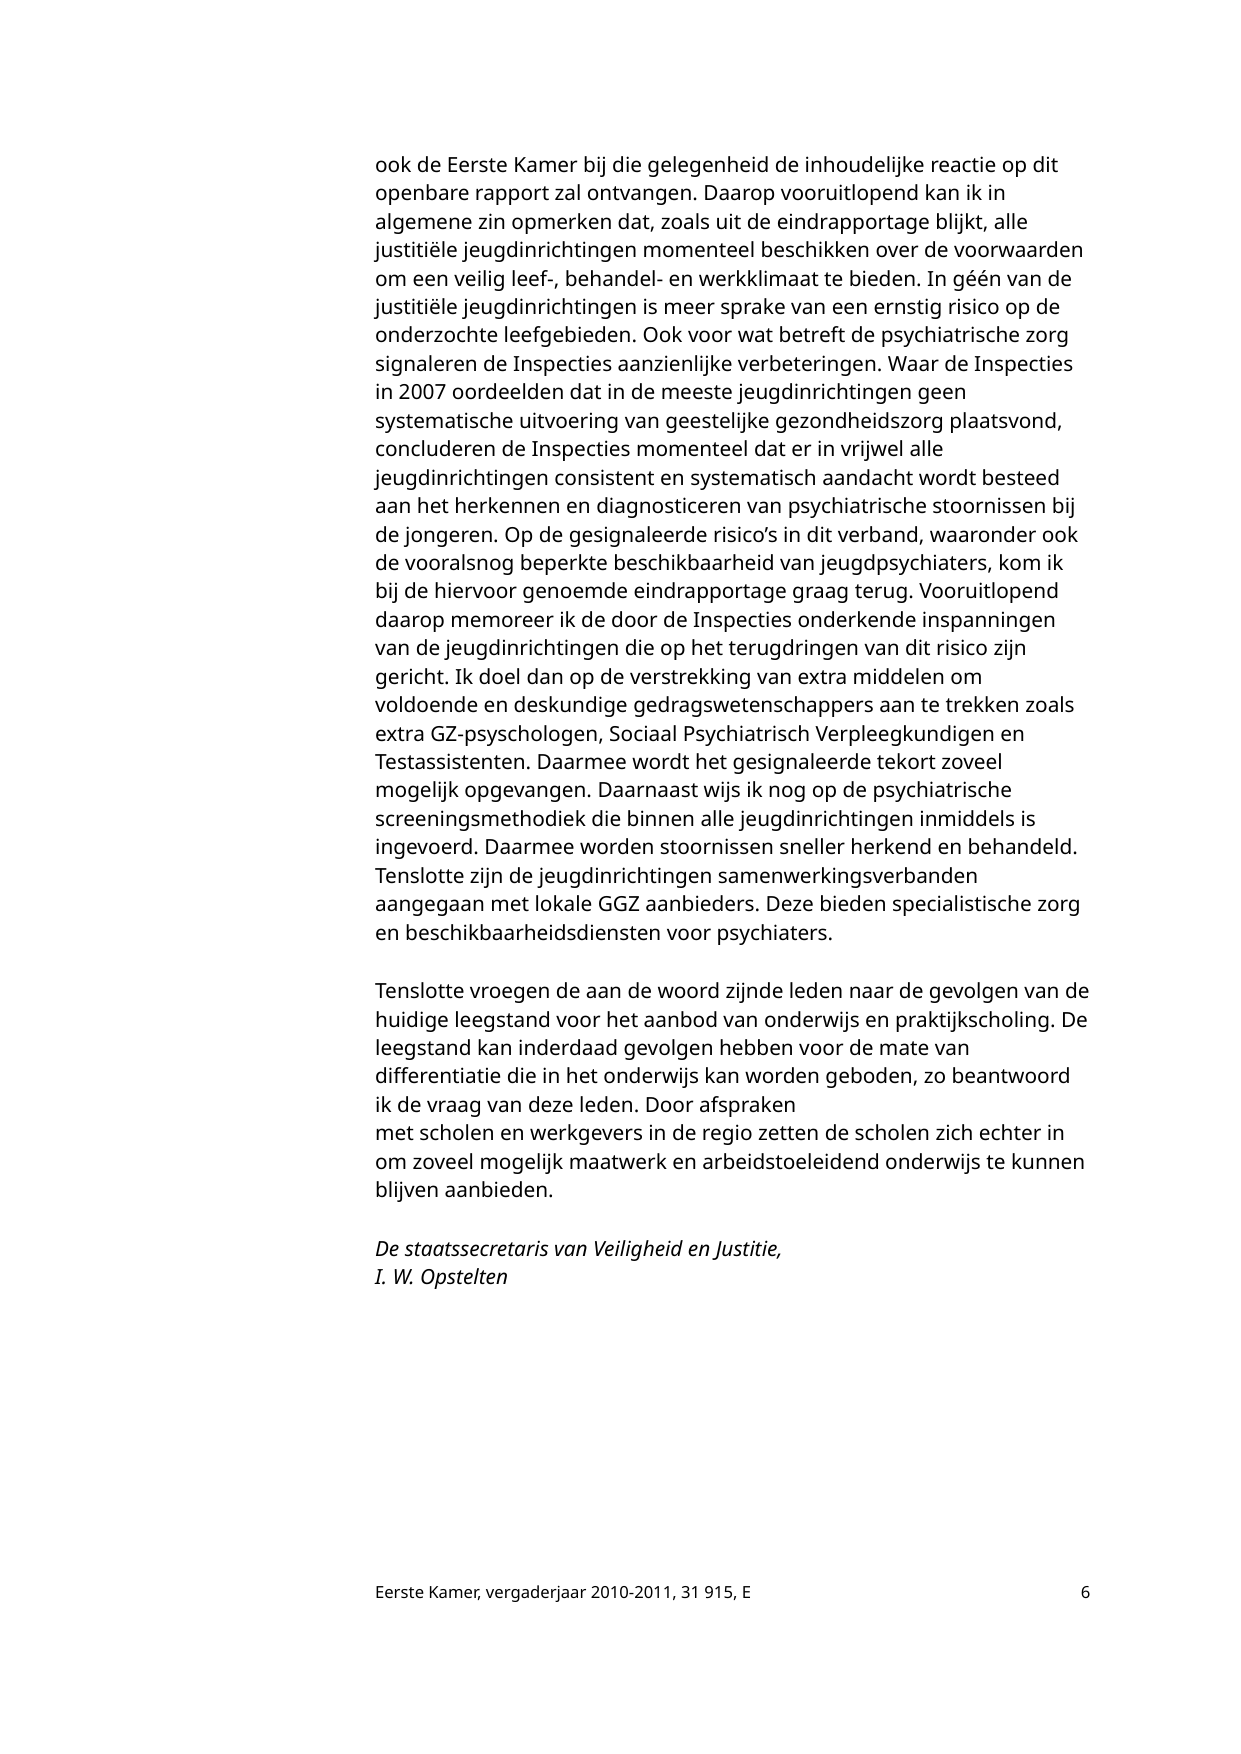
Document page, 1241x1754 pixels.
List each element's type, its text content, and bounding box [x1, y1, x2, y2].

text Tenslotte vroegen de aan de woord zijnde leden naar de gevolgen van de huidige leegstand voor het aanbod van onderwijs en praktijkscholing. De leegstand kan inderdaad gevolgen hebben voor de mate van differentiatie die in het onderwijs kan worden geboden, zo beantwoord ik de vraag van deze leden. Door afspraken [375, 976, 1090, 1118]
text De staatssecretaris van Veiligheid en Justitie, [375, 1234, 1090, 1262]
text I. W. Opstelten [375, 1262, 1090, 1291]
text ook de Eerste Kamer bij die gelegenheid de inhoudelijke reactie op dit openbare rapport zal ontvangen. Daarop vooruitlopend kan ik in algemene zin opmerken dat, zoals uit de eindrapportage blijkt, alle justitiële jeugdinrichtingen momenteel beschikken over de voorwaarden om een veilig leef-, behandel- en werkklimaat te bieden. In géén van de justitiële jeugdinrichtingen is meer sprake van een ernstig risico op de onderzochte leefgebieden. Ook voor wat betreft de psychiatrische zorg signaleren de Inspecties aanzienlijke verbeteringen. Waar de Inspecties in 2007 oordeelden dat in de meeste jeugdinrichtingen geen systematische uitvoering van geestelijke gezondheidszorg plaatsvond, concluderen de Inspecties momenteel dat er in vrijwel alle jeugdinrichtingen consistent en systematisch aandacht wordt besteed aan het herkennen en diagnosticeren van psychiatrische stoornissen bij de jongeren. Op de gesignaleerde risico’s in dit verband, waaronder ook de vooralsnog beperkte beschikbaarheid van jeugdpsychiaters, kom ik bij de hiervoor genoemde eindrapportage graag terug. Vooruitlopend daarop memoreer ik de door de Inspecties onderkende inspanningen van de jeugdinrichtingen die op het terugdringen van dit risico zijn gericht. Ik doel dan op de verstrekking van extra middelen om voldoende en deskundige gedragswetenschappers aan te trekken zoals extra GZ-psyschologen, Sociaal Psychiatrisch Verpleegkundigen en Testassistenten. Daarmee wordt het gesignaleerde tekort zoveel mogelijk opgevangen. Daarnaast wijs ik nog op de psychiatrische screeningsmethodiek die binnen alle jeugdinrichtingen inmiddels is ingevoerd. Daarmee worden stoornissen sneller herkend en behandeld. Tenslotte zijn de jeugdinrichtingen samenwerkingsverbanden aangegaan met lokale GGZ aanbieders. Deze bieden specialistische zorg en beschikbaarheidsdiensten voor psychiaters. [375, 150, 1090, 946]
text met scholen en werkgevers in de regio zetten de scholen zich echter in om zoveel mogelijk maatwerk en arbeidstoeleidend onderwijs te kunnen blijven aanbieden. [375, 1118, 1090, 1204]
